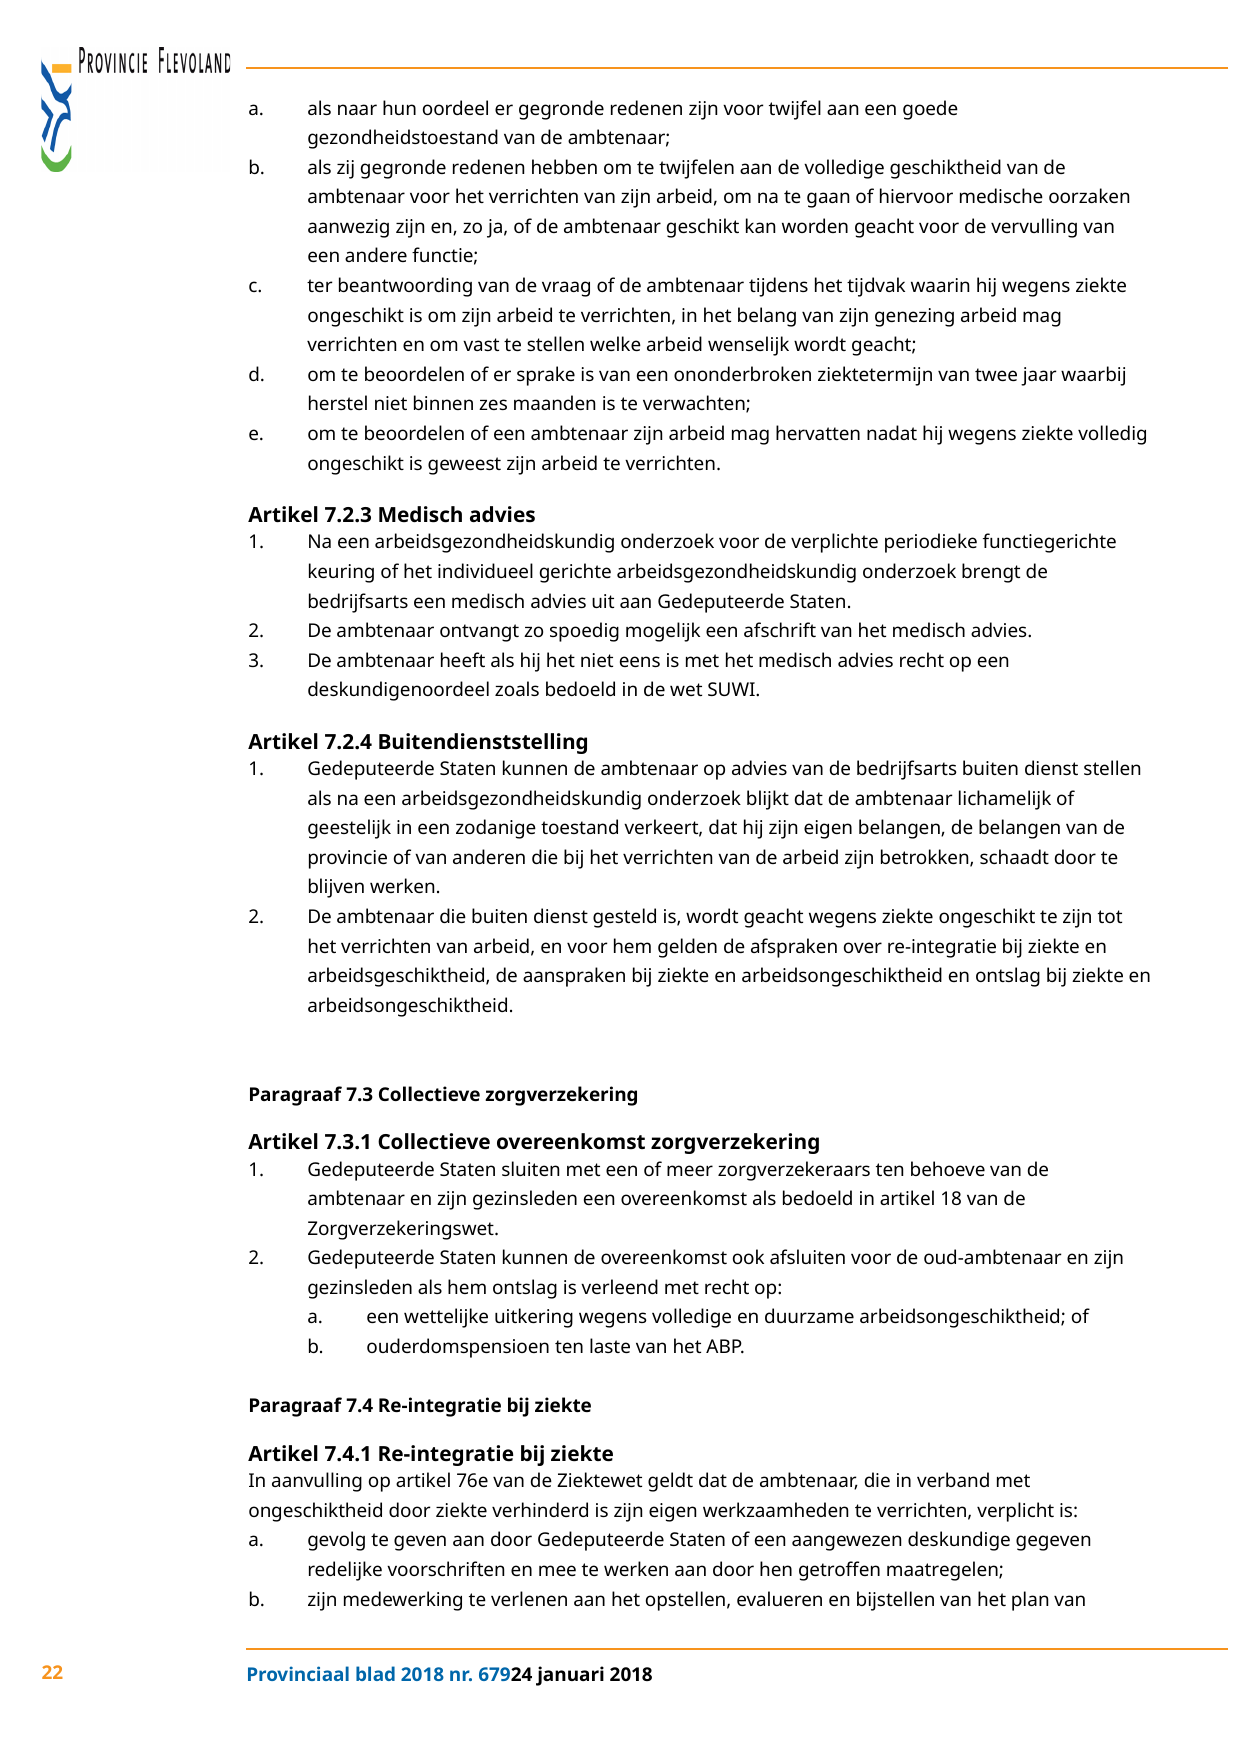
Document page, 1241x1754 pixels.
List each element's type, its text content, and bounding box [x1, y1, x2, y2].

list Gedeputeerde Staten kunnen de overeenkomst ook afsluiten voor de oud-ambtenaar en zijn gezinsleden als hem ontslag is verleend met recht op: [248, 1244, 1152, 1300]
list als naar hun oordeel er gegronde redenen zijn voor twijfel aan een goede gezondheidstoestand van de ambtenaar; [248, 95, 1152, 150]
list De ambtenaar ontvangt zo spoedig mogelijk een afschrift van het medisch advies. [248, 617, 1152, 643]
text Artikel 7.3.1 Collectieve overeenkomst zorgverzekering [248, 1127, 1152, 1156]
list Gedeputeerde Staten kunnen de ambtenaar op advies van de bedrijfsarts buiten dienst stellen als na een arbeidsgezondheidskundig onderzoek blijkt dat de ambtenaar lichamelijk of geestelijk in een zodanige toestand verkeert, dat hij zijn eigen belangen, de belangen van de provincie of van anderen die bij het verrichten van de arbeid zijn betrokken, schaadt door te blijven werken. [248, 755, 1152, 899]
list gevolg te geven aan door Gedeputeerde Staten of een aangewezen deskundige gegeven redelijke voorschriften en mee te werken aan door hen getroffen maatregelen; [248, 1527, 1152, 1582]
list Na een arbeidsgezondheidskundig onderzoek voor de verplichte periodieke functiegerichte keuring of het individueel gerichte arbeidsgezondheidskundig onderzoek brengt de bedrijfsarts een medisch advies uit aan Gedeputeerde Staten. [248, 529, 1152, 613]
list als zij gegronde redenen hebben om te twijfelen aan de volledige geschiktheid van de ambtenaar voor het verrichten van zijn arbeid, om na te gaan of hiervoor medische oorzaken aanwezig zijn en, zo ja, of de ambtenaar geschikt kan worden geacht voor de vervulling van een andere functie; [248, 154, 1152, 268]
list De ambtenaar die buiten dienst gesteld is, wordt geacht wegens ziekte ongeschikt te zijn tot het verrichten van arbeid, en voor hem gelden de afspraken over re-integratie bij ziekte en arbeidsgeschiktheid, de aanspraken bij ziekte en arbeidsongeschiktheid en ontslag bij ziekte en arbeidsongeschiktheid. [248, 903, 1152, 1018]
text Artikel 7.4.1 Re-integratie bij ziekte [248, 1439, 1152, 1467]
picture [41, 47, 231, 172]
text Paragraaf 7.3 Collectieve zorgverzekering [248, 1081, 1152, 1107]
text Artikel 7.2.3 Medisch advies [248, 500, 1152, 529]
list De ambtenaar heeft als hij het niet eens is met het medisch advies recht op een deskundigenoordeel zoals bedoeld in de wet SUWI. [248, 647, 1152, 702]
list Gedeputeerde Staten sluiten met een of meer zorgverzekeraars ten behoeve van de ambtenaar en zijn gezinsleden een overeenkomst als bedoeld in artikel 18 van de Zorgverzekeringswet. [248, 1156, 1152, 1241]
text Artikel 7.2.4 Buitendienststelling [248, 727, 1152, 755]
list ter beantwoording van de vraag of de ambtenaar tijdens het tijdvak waarin hij wegens ziekte ongeschikt is om zijn arbeid te verrichten, in het belang van zijn genezing arbeid mag verrichten en om vast te stellen welke arbeid wenselijk wordt geacht; [248, 272, 1152, 357]
list ouderdomspensioen ten laste van het ABP. [307, 1333, 1152, 1359]
list om te beoordelen of een ambtenaar zijn arbeid mag hervatten nadat hij wegens ziekte volledig ongeschikt is geweest zijn arbeid te verrichten. [248, 420, 1152, 476]
list een wettelijke uitkering wegens volledige en duurzame arbeidsongeschiktheid; of [307, 1304, 1152, 1329]
text Paragraaf 7.4 Re-integratie bij ziekte [248, 1392, 1152, 1418]
list om te beoordelen of er sprake is van een ononderbroken ziektetermijn van twee jaar waarbij herstel niet binnen zes maanden is te verwachten; [248, 361, 1152, 416]
list zijn medewerking te verlenen aan het opstellen, evalueren en bijstellen van het plan van [248, 1586, 1152, 1612]
text In aanvulling op artikel 76e van de Ziektewet geldt dat de ambtenaar, die in verband met ongeschiktheid door ziekte verhinderd is zijn eigen werkzaamheden te verrichten, verplicht is: [248, 1467, 1152, 1523]
